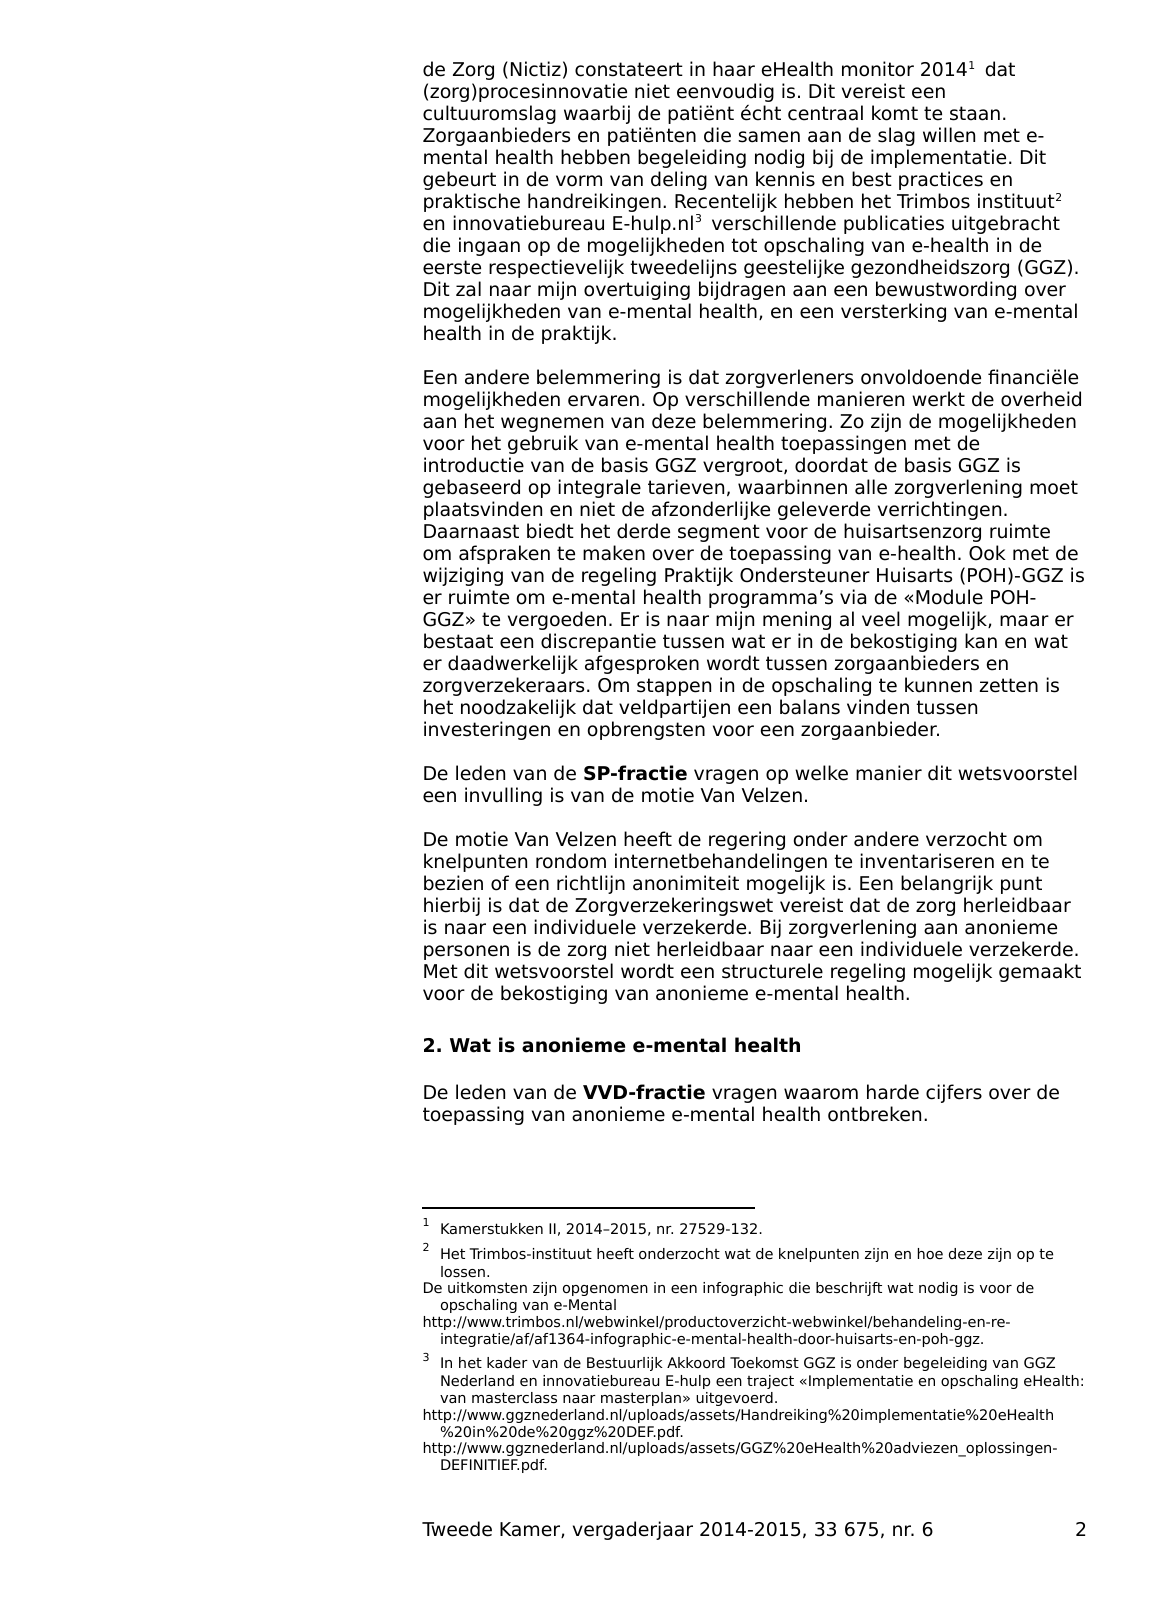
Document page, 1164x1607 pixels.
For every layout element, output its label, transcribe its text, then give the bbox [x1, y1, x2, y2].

text de Zorg (Nictiz) constateert in haar eHealth monitor 2014 dat (zorg)procesinnovatie niet eenvoudig is. Dit vereist een cultuuromslag waarbij de patiënt écht centraal komt te staan. Zorgaanbieders en patiënten die samen aan de slag willen met e-mental health hebben begeleiding nodig bij de implementatie. Dit gebeurt in de vorm van deling van kennis en best practices en praktische handreikingen. Recentelijk hebben het Trimbos instituut en innovatiebureau E-hulp.nl verschillende publicaties uitgebracht die ingaan op de mogelijkheden tot opschaling van e-health in de eerste respectievelijk tweedelijns geestelijke gezondheidszorg (GGZ). Dit zal naar mijn overtuiging bijdragen aan een bewustwording over mogelijkheden van e-mental health, en een versterking van e-mental health in de praktijk. [422, 59, 1087, 345]
text In het kader van de Bestuurlijk Akkoord Toekomst GGZ is onder begeleiding van GGZ Nederland en innovatiebureau E-hulp een traject «Implementatie en opschaling eHealth: van masterclass naar masterplan» uitgevoerd. [422, 1351, 1087, 1407]
subtitle 2. Wat is anonieme e-mental health [422, 1035, 1087, 1057]
text De uitkomsten zijn opgenomen in een infographic die beschrijft wat nodig is voor de opschaling van e-Mental [422, 1281, 1087, 1314]
text De leden van de SP-fractie vragen op welke manier dit wetsvoorstel een invulling is van de motie Van Velzen. [422, 763, 1087, 807]
text http://www.ggznederland.nl/uploads/assets/Handreiking%20implementatie%20eHealth%20in%20de%20ggz%20DEF.pdf. [422, 1407, 1087, 1441]
text Een andere belemmering is dat zorgverleners onvoldoende financiële mogelijkheden ervaren. Op verschillende manieren werkt de overheid aan het wegnemen van deze belemmering. Zo zijn de mogelijkheden voor het gebruik van e-mental health toepassingen met de introductie van de basis GGZ vergroot, doordat de basis GGZ is gebaseerd op integrale tarieven, waarbinnen alle zorgverlening moet plaatsvinden en niet de afzonderlijke geleverde verrichtingen. Daarnaast biedt het derde segment voor de huisartsenzorg ruimte om afspraken te maken over de toepassing van e-health. Ook met de wijziging van de regeling Praktijk Ondersteuner Huisarts (POH)-GGZ is er ruimte om e-mental health programma’s via de «Module POH-GGZ» te vergoeden. Er is naar mijn mening al veel mogelijk, maar er bestaat een discrepantie tussen wat er in de bekostiging kan en wat er daadwerkelijk afgesproken wordt tussen zorgaanbieders en zorgverzekeraars. Om stappen in de opschaling te kunnen zetten is het noodzakelijk dat veldpartijen een balans vinden tussen investeringen en opbrengsten voor een zorgaanbieder. [422, 367, 1087, 741]
text De leden van de VVD-fractie vragen waarom harde cijfers over de toepassing van anonieme e-mental health ontbreken. [422, 1082, 1087, 1126]
text Kamerstukken II, 2014–2015, nr. 27529-132. [422, 1217, 1087, 1239]
text http://www.trimbos.nl/webwinkel/productoverzicht-webwinkel/behandeling-en-re-integratie/af/af1364-infographic-e-mental-health-door-huisarts-en-poh-ggz. [422, 1314, 1087, 1348]
text Het Trimbos-instituut heeft onderzocht wat de knelpunten zijn en hoe deze zijn op te lossen. [422, 1242, 1087, 1281]
text De motie Van Velzen heeft de regering onder andere verzocht om knelpunten rondom internetbehandelingen te inventariseren en te bezien of een richtlijn anonimiteit mogelijk is. Een belangrijk punt hierbij is dat de Zorgverzekeringswet vereist dat de zorg herleidbaar is naar een individuele verzekerde. Bij zorgverlening aan anonieme personen is de zorg niet herleidbaar naar een individuele verzekerde. Met dit wetsvoorstel wordt een structurele regeling mogelijk gemaakt voor de bekostiging van anonieme e-mental health. [422, 829, 1087, 1005]
text http://www.ggznederland.nl/uploads/assets/GGZ%20eHealth%20adviezen_oplossingen-DEFINITIEF.pdf. [422, 1441, 1087, 1474]
